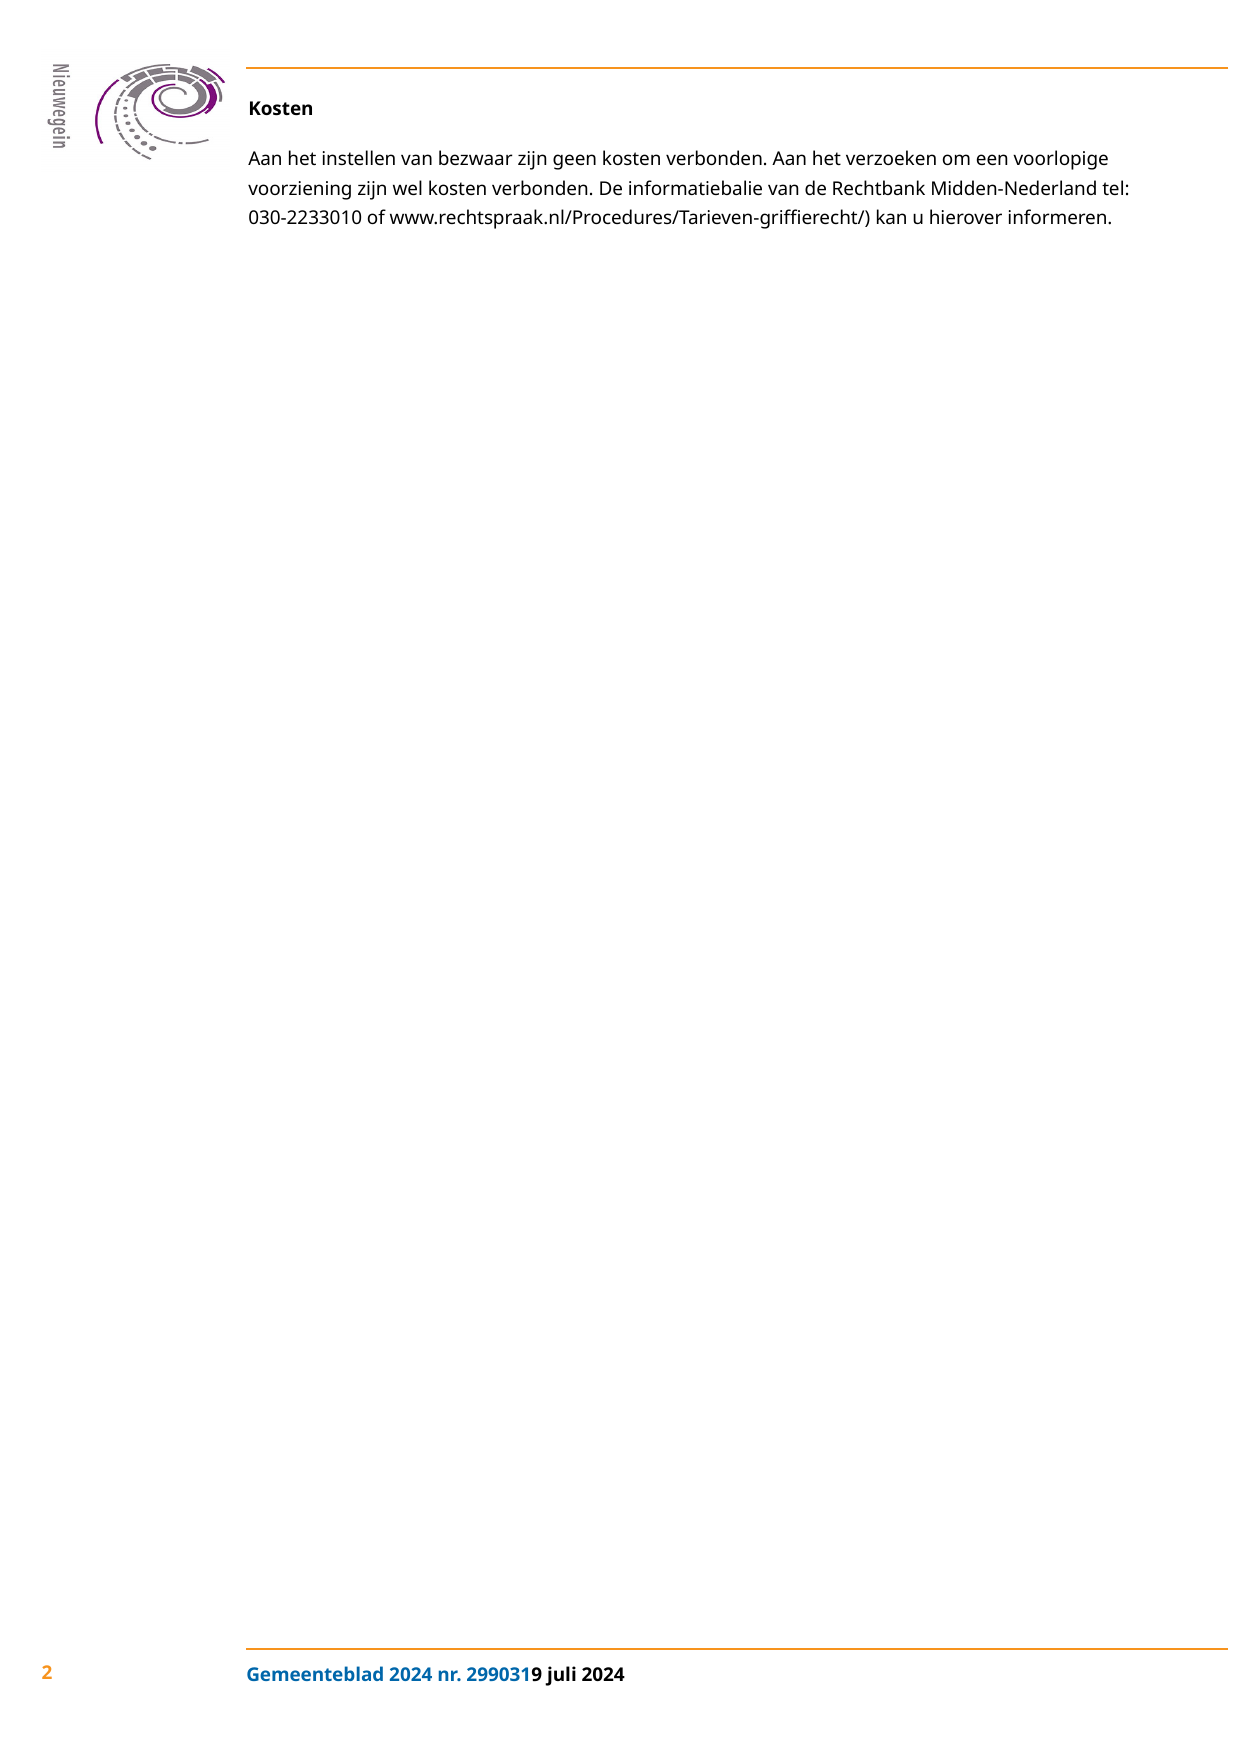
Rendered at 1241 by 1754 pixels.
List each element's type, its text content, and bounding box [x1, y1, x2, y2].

text Kosten [248, 95, 1152, 121]
picture [41, 47, 231, 172]
text Aan het instellen van bezwaar zijn geen kosten verbonden. Aan het verzoeken om een voorlopige voorziening zijn wel kosten verbonden. De informatiebalie van de Rechtbank Midden-Nederland tel: 030-2233010 of www.rechtspraak.nl/Procedures/Tarieven-griffierecht/) kan u hierover informeren. [248, 145, 1152, 230]
